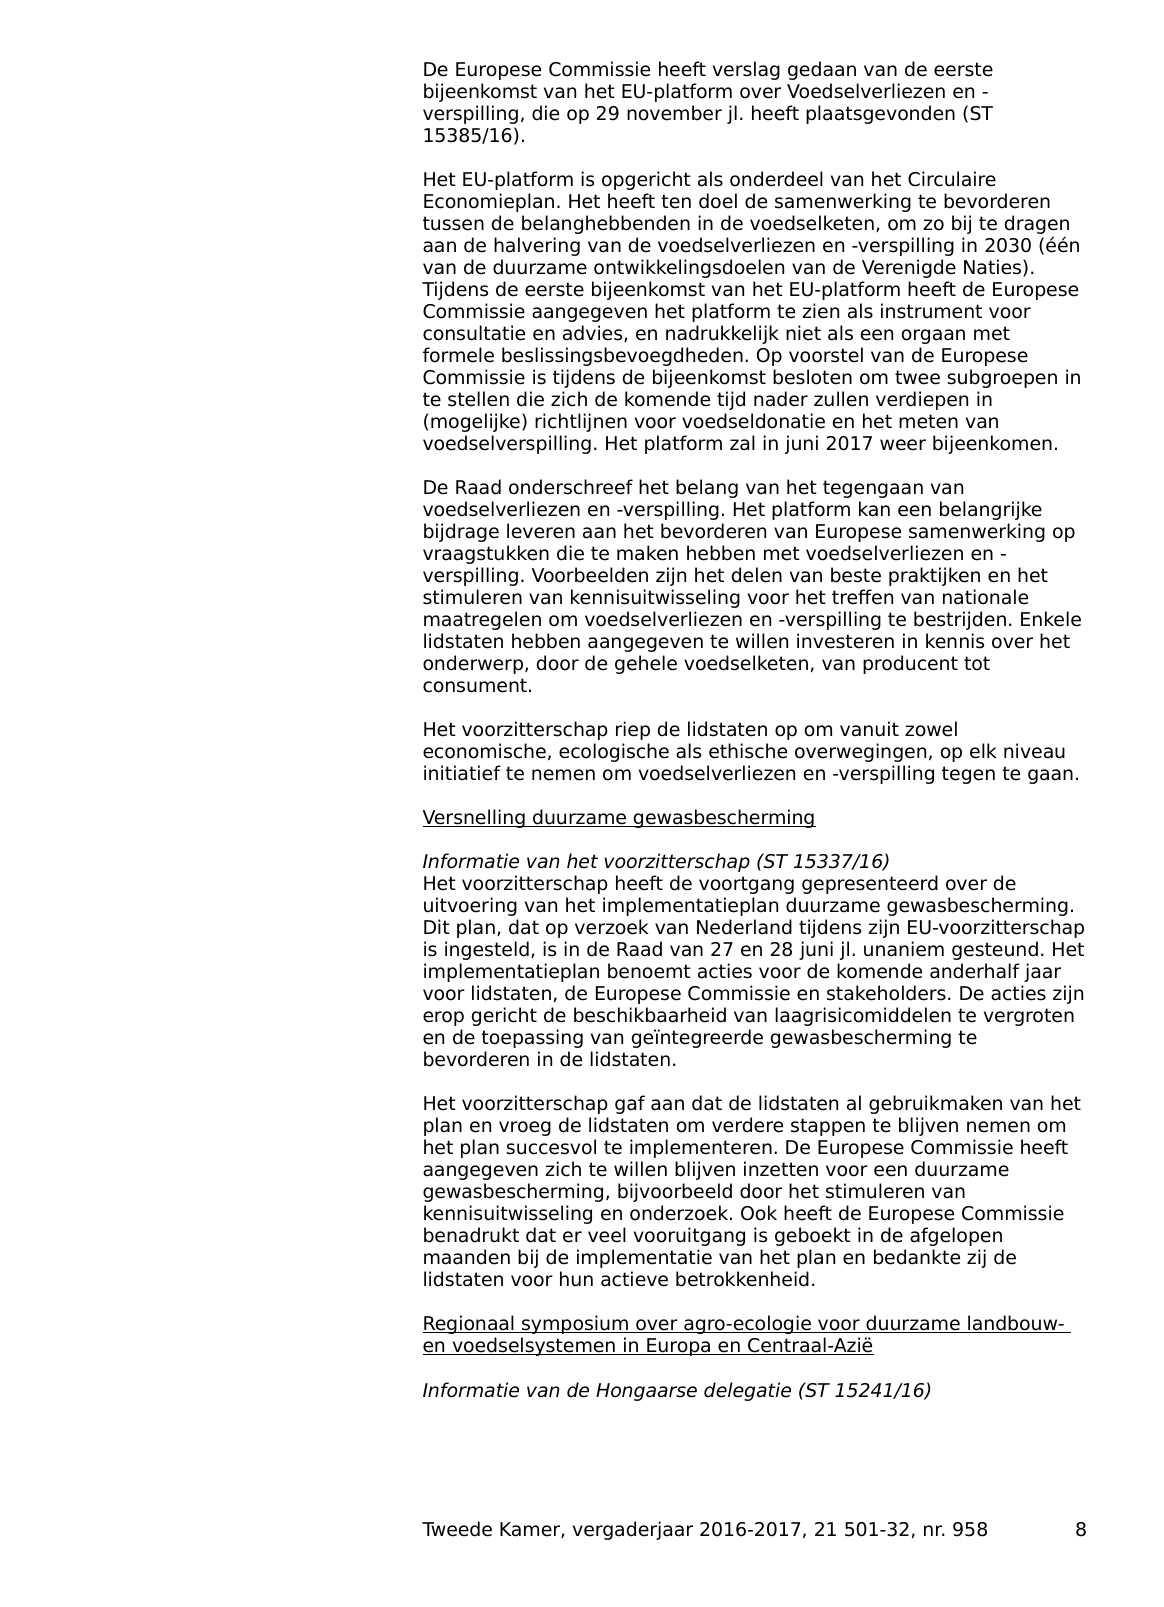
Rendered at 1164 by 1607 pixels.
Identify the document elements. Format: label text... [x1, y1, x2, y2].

text Het voorzitterschap gaf aan dat de lidstaten al gebruikmaken van het plan en vroeg de lidstaten om verdere stappen te blijven nemen om het plan succesvol te implementeren. De Europese Commissie heeft aangegeven zich te willen blijven inzetten voor een duurzame gewasbescherming, bijvoorbeeld door het stimuleren van kennisuitwisseling en onderzoek. Ook heeft de Europese Commissie benadrukt dat er veel vooruitgang is geboekt in de afgelopen maanden bij de implementatie van het plan en bedankte zij de lidstaten voor hun actieve betrokkenheid. [422, 1093, 1087, 1291]
text Tijdens de eerste bijeenkomst van het EU-platform heeft de Europese Commissie aangegeven het platform te zien als instrument voor consultatie en advies, en nadrukkelijk niet als een orgaan met formele beslissingsbevoegdheden. Op voorstel van de Europese Commissie is tijdens de bijeenkomst besloten om twee subgroepen in te stellen die zich de komende tijd nader zullen verdiepen in (mogelijke) richtlijnen voor voedseldonatie en het meten van voedselverspilling. Het platform zal in juni 2017 weer bijeenkomen. [422, 279, 1087, 455]
text Informatie van het voorzitterschap (ST 15337/16) [422, 851, 1087, 873]
text Het EU-platform is opgericht als onderdeel van het Circulaire Economieplan. Het heeft ten doel de samenwerking te bevorderen tussen de belanghebbenden in de voedselketen, om zo bij te dragen aan de halvering van de voedselverliezen en -verspilling in 2030 (één van de duurzame ontwikkelingsdoelen van de Verenigde Naties). [422, 169, 1087, 279]
text Informatie van de Hongaarse delegatie (ST 15241/16) [422, 1379, 1087, 1401]
text De Europese Commissie heeft verslag gedaan van de eerste bijeenkomst van het EU-platform over Voedselverliezen en -verspilling, die op 29 november jl. heeft plaatsgevonden (ST 15385/16). [422, 59, 1087, 147]
subtitle Regionaal symposium over agro-ecologie voor duurzame landbouw- en voedselsystemen in Europa en Centraal-Azië [422, 1313, 1087, 1357]
text Het voorzitterschap heeft de voortgang gepresenteerd over de uitvoering van het implementatieplan duurzame gewasbescherming. Dit plan, dat op verzoek van Nederland tijdens zijn EU-voorzitterschap is ingesteld, is in de Raad van 27 en 28 juni jl. unaniem gesteund. Het implementatieplan benoemt acties voor de komende anderhalf jaar voor lidstaten, de Europese Commissie en stakeholders. De acties zijn erop gericht de beschikbaarheid van laagrisicomiddelen te vergroten en de toepassing van geïntegreerde gewasbescherming te bevorderen in de lidstaten. [422, 873, 1087, 1071]
text Het voorzitterschap riep de lidstaten op om vanuit zowel economische, ecologische als ethische overwegingen, op elk niveau initiatief te nemen om voedselverliezen en -verspilling tegen te gaan. [422, 719, 1087, 785]
subtitle Versnelling duurzame gewasbescherming [422, 807, 1087, 829]
text De Raad onderschreef het belang van het tegengaan van voedselverliezen en -verspilling. Het platform kan een belangrijke bijdrage leveren aan het bevorderen van Europese samenwerking op vraagstukken die te maken hebben met voedselverliezen en -verspilling. Voorbeelden zijn het delen van beste praktijken en het stimuleren van kennisuitwisseling voor het treffen van nationale maatregelen om voedselverliezen en -verspilling te bestrijden. Enkele lidstaten hebben aangegeven te willen investeren in kennis over het onderwerp, door de gehele voedselketen, van producent tot consument. [422, 477, 1087, 697]
